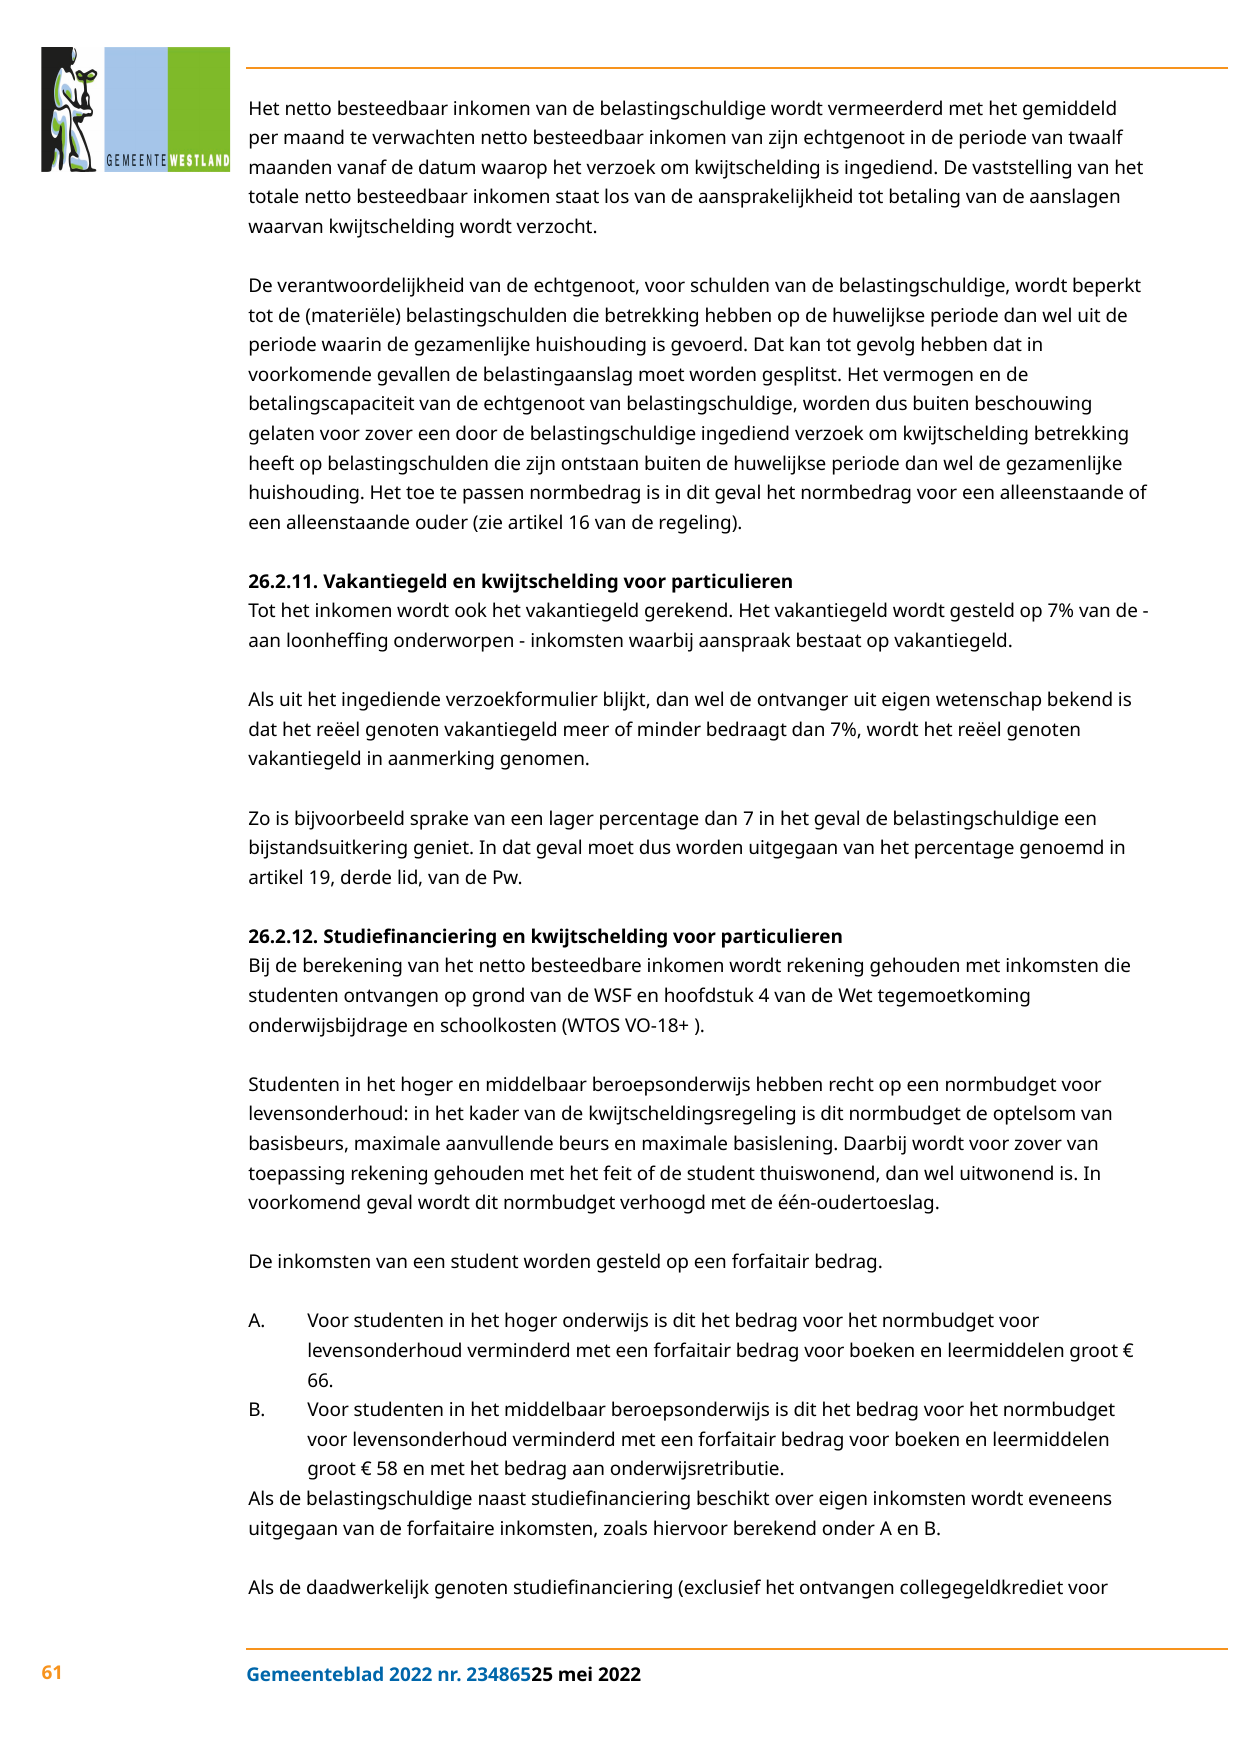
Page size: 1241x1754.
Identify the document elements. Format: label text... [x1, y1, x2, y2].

list Voor studenten in het middelbaar beroepsonderwijs is dit het bedrag voor het normbudget voor levensonderhoud verminderd met een forfaitair bedrag voor boeken en leermiddelen groot € 58 en met het bedrag aan onderwijsretributie. [248, 1396, 1152, 1481]
text Het netto besteedbaar inkomen van de belastingschuldige wordt vermeerderd met het gemiddeld per maand te verwachten netto besteedbaar inkomen van zijn echtgenoot in de periode van twaalf maanden vanaf de datum waarop het verzoek om kwijtschelding is ingediend. De vaststelling van het totale netto besteedbaar inkomen staat los van de aansprakelijkheid tot betaling van de aanslagen waarvan kwijtschelding wordt verzocht. [248, 95, 1152, 239]
text Studenten in het hoger en middelbaar beroepsonderwijs hebben recht op een normbudget voor levensonderhoud: in het kader van de kwijtscheldingsregeling is dit normbudget de optelsom van basisbeurs, maximale aanvullende beurs en maximale basislening. Daarbij wordt voor zover van toepassing rekening gehouden met het feit of de student thuiswonend, dan wel uitwonend is. In voorkomend geval wordt dit normbudget verhoogd met de één-oudertoeslag. [248, 1071, 1152, 1215]
text 26.2.12. Studiefinanciering en kwijtschelding voor particulieren [248, 923, 1152, 949]
text De inkomsten van een student worden gesteld op een forfaitair bedrag. [248, 1248, 1152, 1274]
list Voor studenten in het hoger onderwijs is dit het bedrag voor het normbudget voor levensonderhoud verminderd met een forfaitair bedrag voor boeken en leermiddelen groot € 66. [248, 1308, 1152, 1393]
text 26.2.11. Vakantiegeld en kwijtschelding voor particulieren [248, 568, 1152, 594]
text Tot het inkomen wordt ook het vakantiegeld gerekend. Het vakantiegeld wordt gesteld op 7% van de - aan loonheffing onderworpen - inkomsten waarbij aanspraak bestaat op vakantiegeld. [248, 598, 1152, 653]
text Als de daadwerkelijk genoten studiefinanciering (exclusief het ontvangen collegegeldkrediet voor [248, 1574, 1152, 1600]
text De verantwoordelijkheid van de echtgenoot, voor schulden van de belastingschuldige, wordt beperkt tot de (materiële) belastingschulden die betrekking hebben op de huwelijkse periode dan wel uit de periode waarin de gezamenlijke huishouding is gevoerd. Dat kan tot gevolg hebben dat in voorkomende gevallen de belastingaanslag moet worden gesplitst. Het vermogen en de betalingscapaciteit van de echtgenoot van belastingschuldige, worden dus buiten beschouwing gelaten voor zover een door de belastingschuldige ingediend verzoek om kwijtschelding betrekking heeft op belastingschulden die zijn ontstaan buiten de huwelijkse periode dan wel de gezamenlijke huishouding. Het toe te passen normbedrag is in dit geval het normbedrag voor een alleenstaande of een alleenstaande ouder (zie artikel 16 van de regeling). [248, 272, 1152, 535]
text Bij de berekening van het netto besteedbare inkomen wordt rekening gehouden met inkomsten die studenten ontvangen op grond van de WSF en hoofdstuk 4 van de Wet tegemoetkoming onderwijsbijdrage en schoolkosten (WTOS VO-18+ ). [248, 953, 1152, 1038]
text Als uit het ingediende verzoekformulier blijkt, dan wel de ontvanger uit eigen wetenschap bekend is dat het reëel genoten vakantiegeld meer of minder bedraagt dan 7%, wordt het reëel genoten vakantiegeld in aanmerking genomen. [248, 686, 1152, 771]
text Zo is bijvoorbeeld sprake van een lager percentage dan 7 in het geval de belastingschuldige een bijstandsuitkering geniet. In dat geval moet dus worden uitgegaan van het percentage genoemd in artikel 19, derde lid, van de Pw. [248, 805, 1152, 890]
picture [41, 47, 231, 172]
text Als de belastingschuldige naast studiefinanciering beschikt over eigen inkomsten wordt eveneens uitgegaan van de forfaitaire inkomsten, zoals hiervoor berekend onder A en B. [248, 1485, 1152, 1541]
